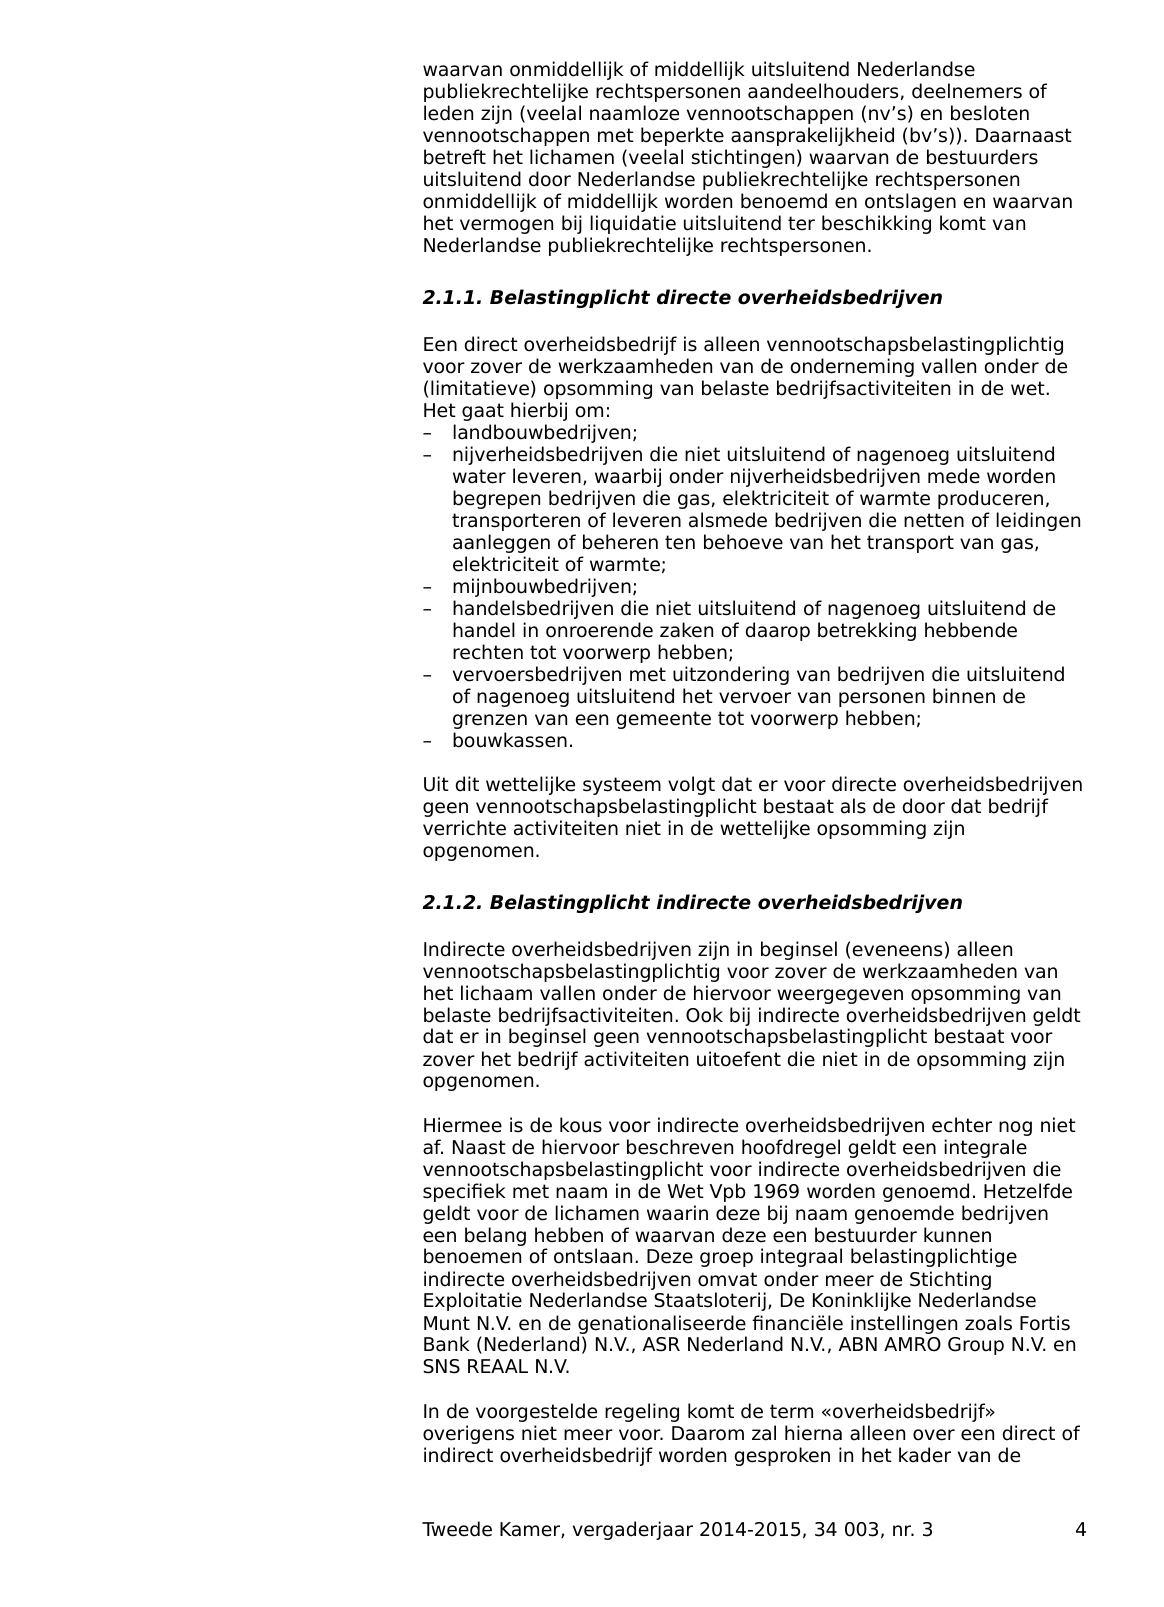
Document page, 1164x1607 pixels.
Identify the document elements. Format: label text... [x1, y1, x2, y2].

subtitle 2.1.2. Belastingplicht indirecte overheidsbedrijven [422, 892, 1087, 913]
text Hiermee is de kous voor indirecte overheidsbedrijven echter nog niet af. Naast de hiervoor beschreven hoofdregel geldt een integrale vennootschapsbelastingplicht voor indirecte overheidsbedrijven die specifiek met naam in de Wet Vpb 1969 worden genoemd. Hetzelfde geldt voor de lichamen waarin deze bij naam genoemde bedrijven een belang hebben of waarvan deze een bestuurder kunnen benoemen of ontslaan. Deze groep integraal belastingplichtige indirecte overheidsbedrijven omvat onder meer de Stichting Exploitatie Nederlandse Staatsloterij, De Koninklijke Nederlandse Munt N.V. en de genationaliseerde financiële instellingen zoals Fortis Bank (Nederland) N.V., ASR Nederland N.V., ABN AMRO Group N.V. en SNS REAAL N.V. [422, 1114, 1087, 1378]
text Indirecte overheidsbedrijven zijn in beginsel (eveneens) alleen vennootschapsbelastingplichtig voor zover de werkzaamheden van het lichaam vallen onder de hiervoor weergegeven opsomming van belaste bedrijfsactiviteiten. Ook bij indirecte overheidsbedrijven geldt dat er in beginsel geen vennootschapsbelastingplicht bestaat voor zover het bedrijf activiteiten uitoefent die niet in de opsomming zijn opgenomen. [422, 938, 1087, 1092]
text waarvan onmiddellijk of middellijk uitsluitend Nederlandse publiekrechtelijke rechtspersonen aandeelhouders, deelnemers of leden zijn (veelal naamloze vennootschappen (nv’s) en besloten vennootschappen met beperkte aansprakelijkheid (bv’s)). Daarnaast betreft het lichamen (veelal stichtingen) waarvan de bestuurders uitsluitend door Nederlandse publiekrechtelijke rechtspersonen onmiddellijk of middellijk worden benoemd en ontslagen en waarvan het vermogen bij liquidatie uitsluitend ter beschikking komt van Nederlandse publiekrechtelijke rechtspersonen. [422, 59, 1087, 257]
subtitle 2.1.1. Belastingplicht directe overheidsbedrijven [422, 287, 1087, 309]
text – landbouwbedrijven; [422, 422, 1087, 444]
text Uit dit wettelijke systeem volgt dat er voor directe overheidsbedrijven geen vennootschapsbelastingplicht bestaat als de door dat bedrijf verrichte activiteiten niet in de wettelijke opsomming zijn opgenomen. [422, 774, 1087, 862]
text – nijverheidsbedrijven die niet uitsluitend of nagenoeg uitsluitend water leveren, waarbij onder nijverheidsbedrijven mede worden begrepen bedrijven die gas, elektriciteit of warmte produceren, transporteren of leveren alsmede bedrijven die netten of leidingen aanleggen of beheren ten behoeve van het transport van gas, elektriciteit of warmte; [422, 444, 1087, 576]
text – vervoersbedrijven met uitzondering van bedrijven die uitsluitend of nagenoeg uitsluitend het vervoer van personen binnen de grenzen van een gemeente tot voorwerp hebben; [422, 663, 1087, 729]
text In de voorgestelde regeling komt de term «overheidsbedrijf» overigens niet meer voor. Daarom zal hierna alleen over een direct of indirect overheidsbedrijf worden gesproken in het kader van de [422, 1401, 1087, 1466]
text – handelsbedrijven die niet uitsluitend of nagenoeg uitsluitend de handel in onroerende zaken of daarop betrekking hebbende rechten tot voorwerp hebben; [422, 598, 1087, 663]
text Een direct overheidsbedrijf is alleen vennootschapsbelastingplichtig voor zover de werkzaamheden van de onderneming vallen onder de (limitatieve) opsomming van belaste bedrijfsactiviteiten in de wet. Het gaat hierbij om: [422, 334, 1087, 422]
text – bouwkassen. [422, 729, 1087, 751]
text – mijnbouwbedrijven; [422, 576, 1087, 598]
